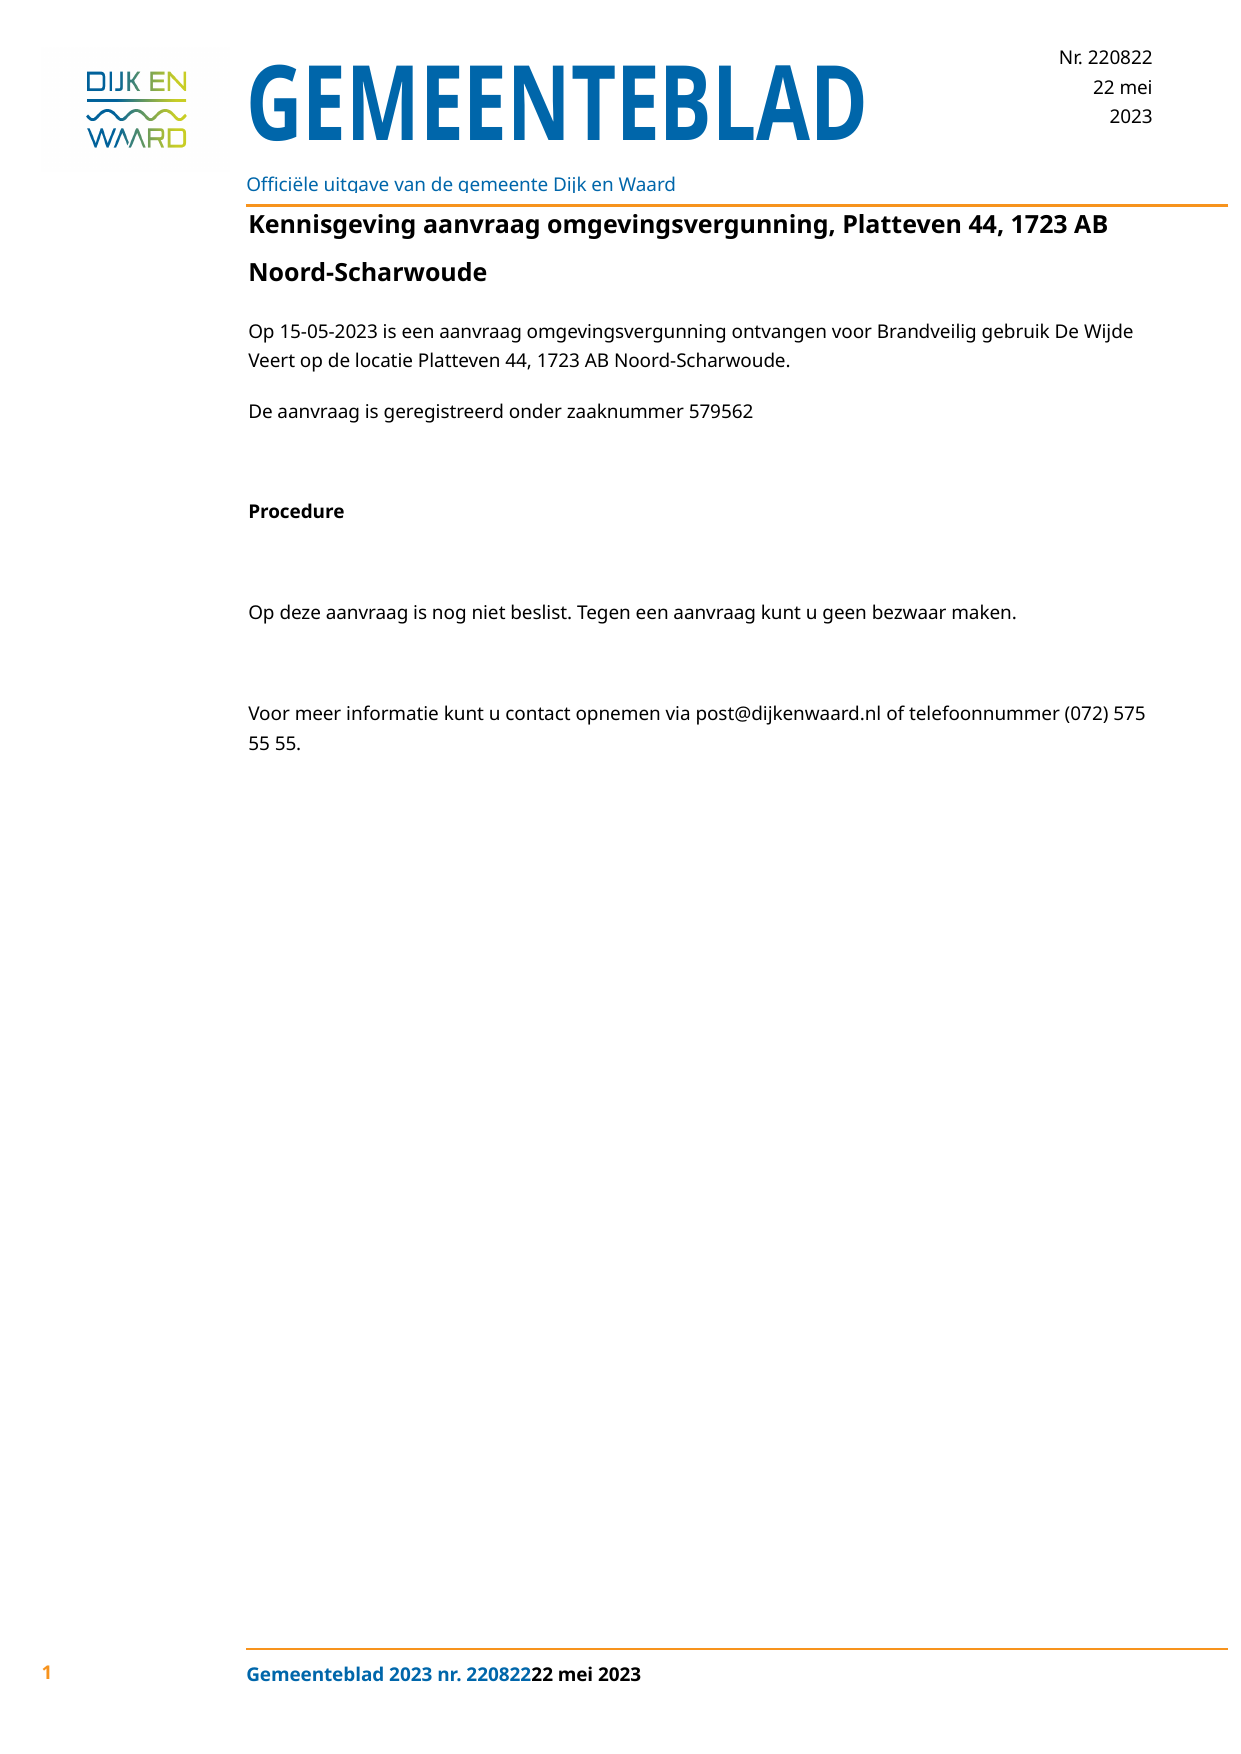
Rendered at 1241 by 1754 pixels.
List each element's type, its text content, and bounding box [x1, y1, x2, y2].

text Voor meer informatie kunt u contact opnemen via post@dijkenwaard.nl of telefoonnummer (072) 575 55 55. [248, 700, 1152, 756]
text Op 15-05-2023 is een aanvraag omgevingsvergunning ontvangen voor Brandveilig gebruik De Wijde Veert op de locatie Platteven 44, 1723 AB Noord-Scharwoude. [248, 318, 1152, 373]
picture [41, 47, 231, 172]
text De aanvraag is geregistreerd onder zaaknummer 579562 [248, 398, 1152, 424]
text Kennisgeving aanvraag omgevingsvergunning, Platteven 44, 1723 AB Noord-Scharwoude [248, 207, 1152, 288]
text Procedure [248, 499, 1152, 524]
text Op deze aanvraag is nog niet beslist. Tegen een aanvraag kunt u geen bezwaar maken. [248, 599, 1152, 625]
